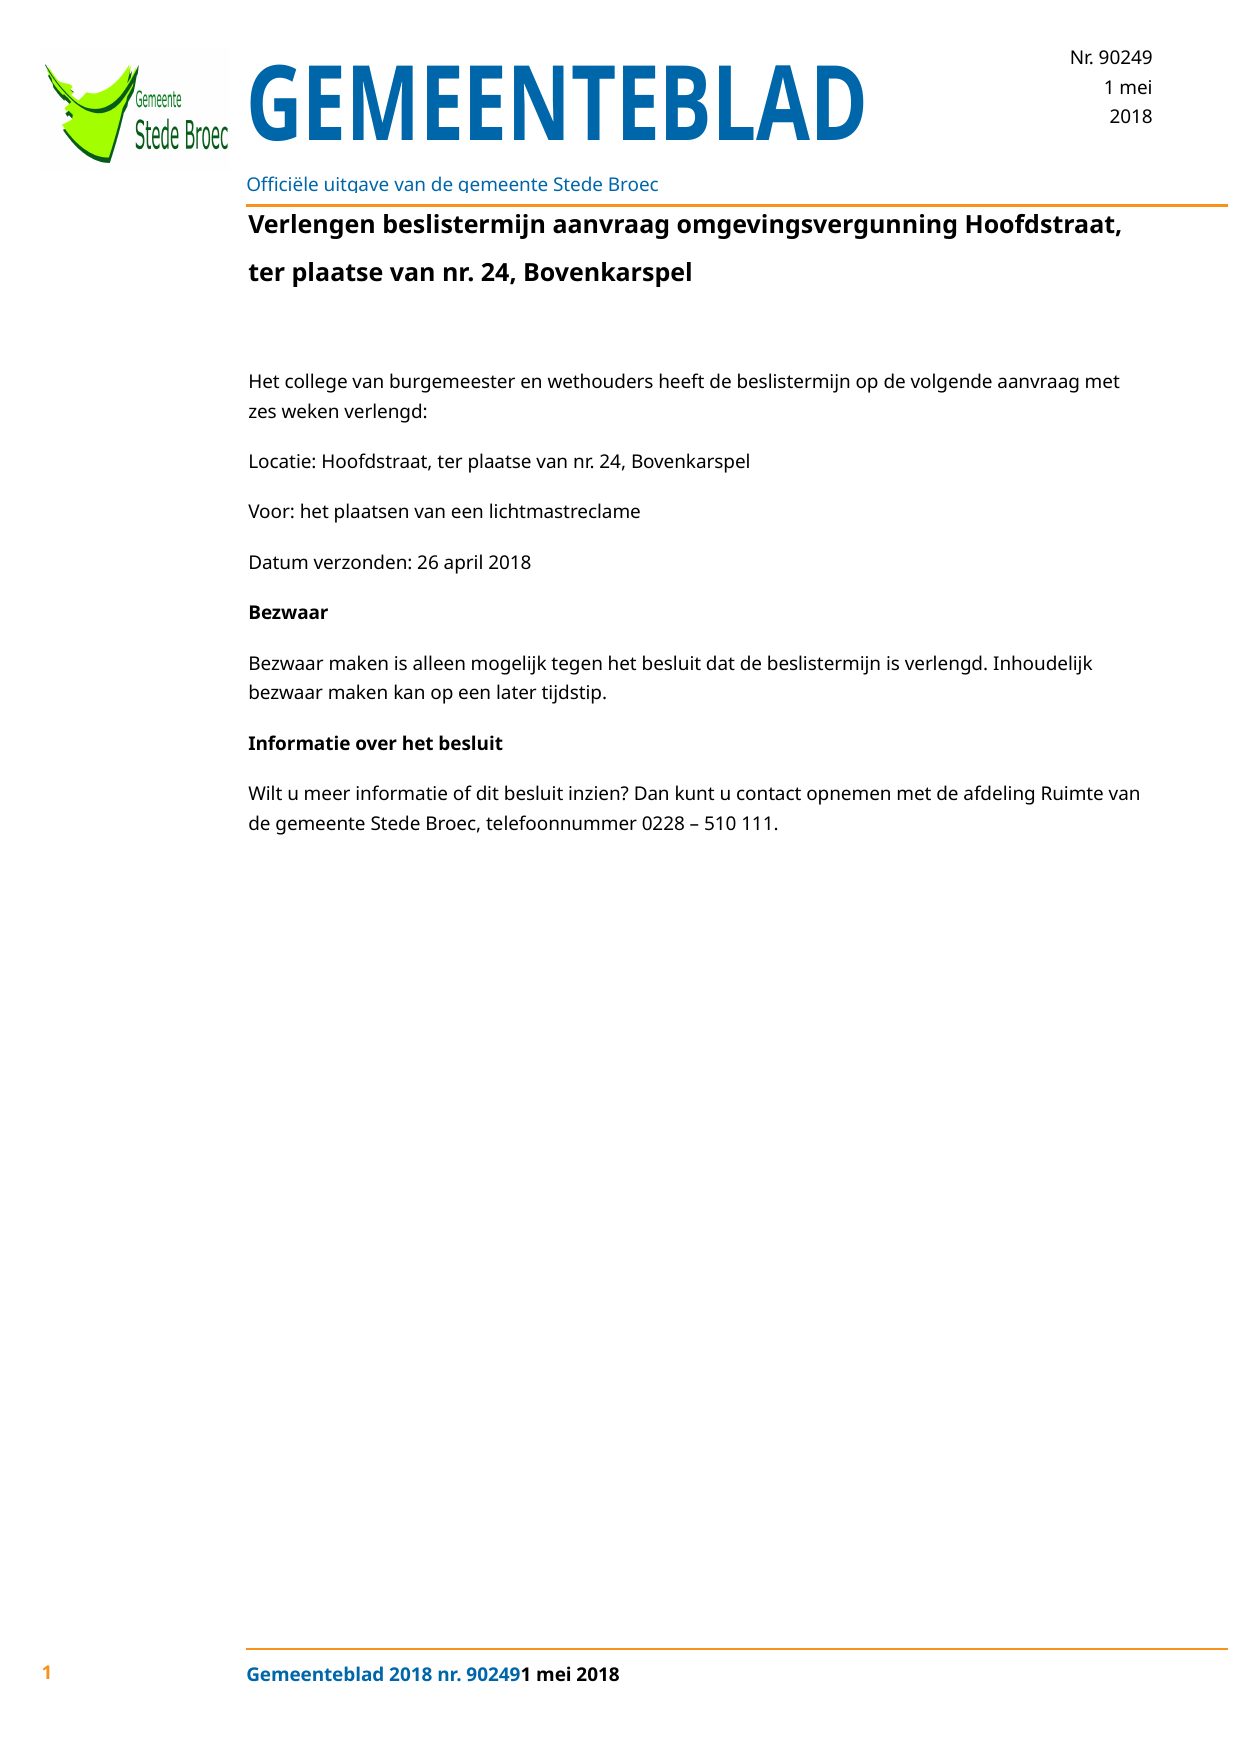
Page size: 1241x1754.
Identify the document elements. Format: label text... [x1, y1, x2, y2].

text Verlengen beslistermijn aanvraag omgevingsvergunning Hoofdstraat, ter plaatse van nr. 24, Bovenkarspel [248, 207, 1152, 288]
text Wilt u meer informatie of dit besluit inzien? Dan kunt u contact opnemen met de afdeling Ruimte van de gemeente Stede Broec, telefoonnummer 0228 – 510 111. [248, 780, 1152, 836]
text Locatie: Hoofdstraat, ter plaatse van nr. 24, Bovenkarspel [248, 448, 1152, 474]
text Informatie over het besluit [248, 730, 1152, 756]
text Voor: het plaatsen van een lichtmastreclame [248, 499, 1152, 524]
text Datum verzonden: 26 april 2018 [248, 549, 1152, 575]
text Bezwaar maken is alleen mogelijk tegen het besluit dat de beslistermijn is verlengd. Inhoudelijk bezwaar maken kan op een later tijdstip. [248, 650, 1152, 705]
text Het college van burgemeester en wethouders heeft de beslistermijn op de volgende aanvraag met zes weken verlengd: [248, 368, 1152, 424]
picture [41, 47, 231, 172]
text Bezwaar [248, 599, 1152, 625]
